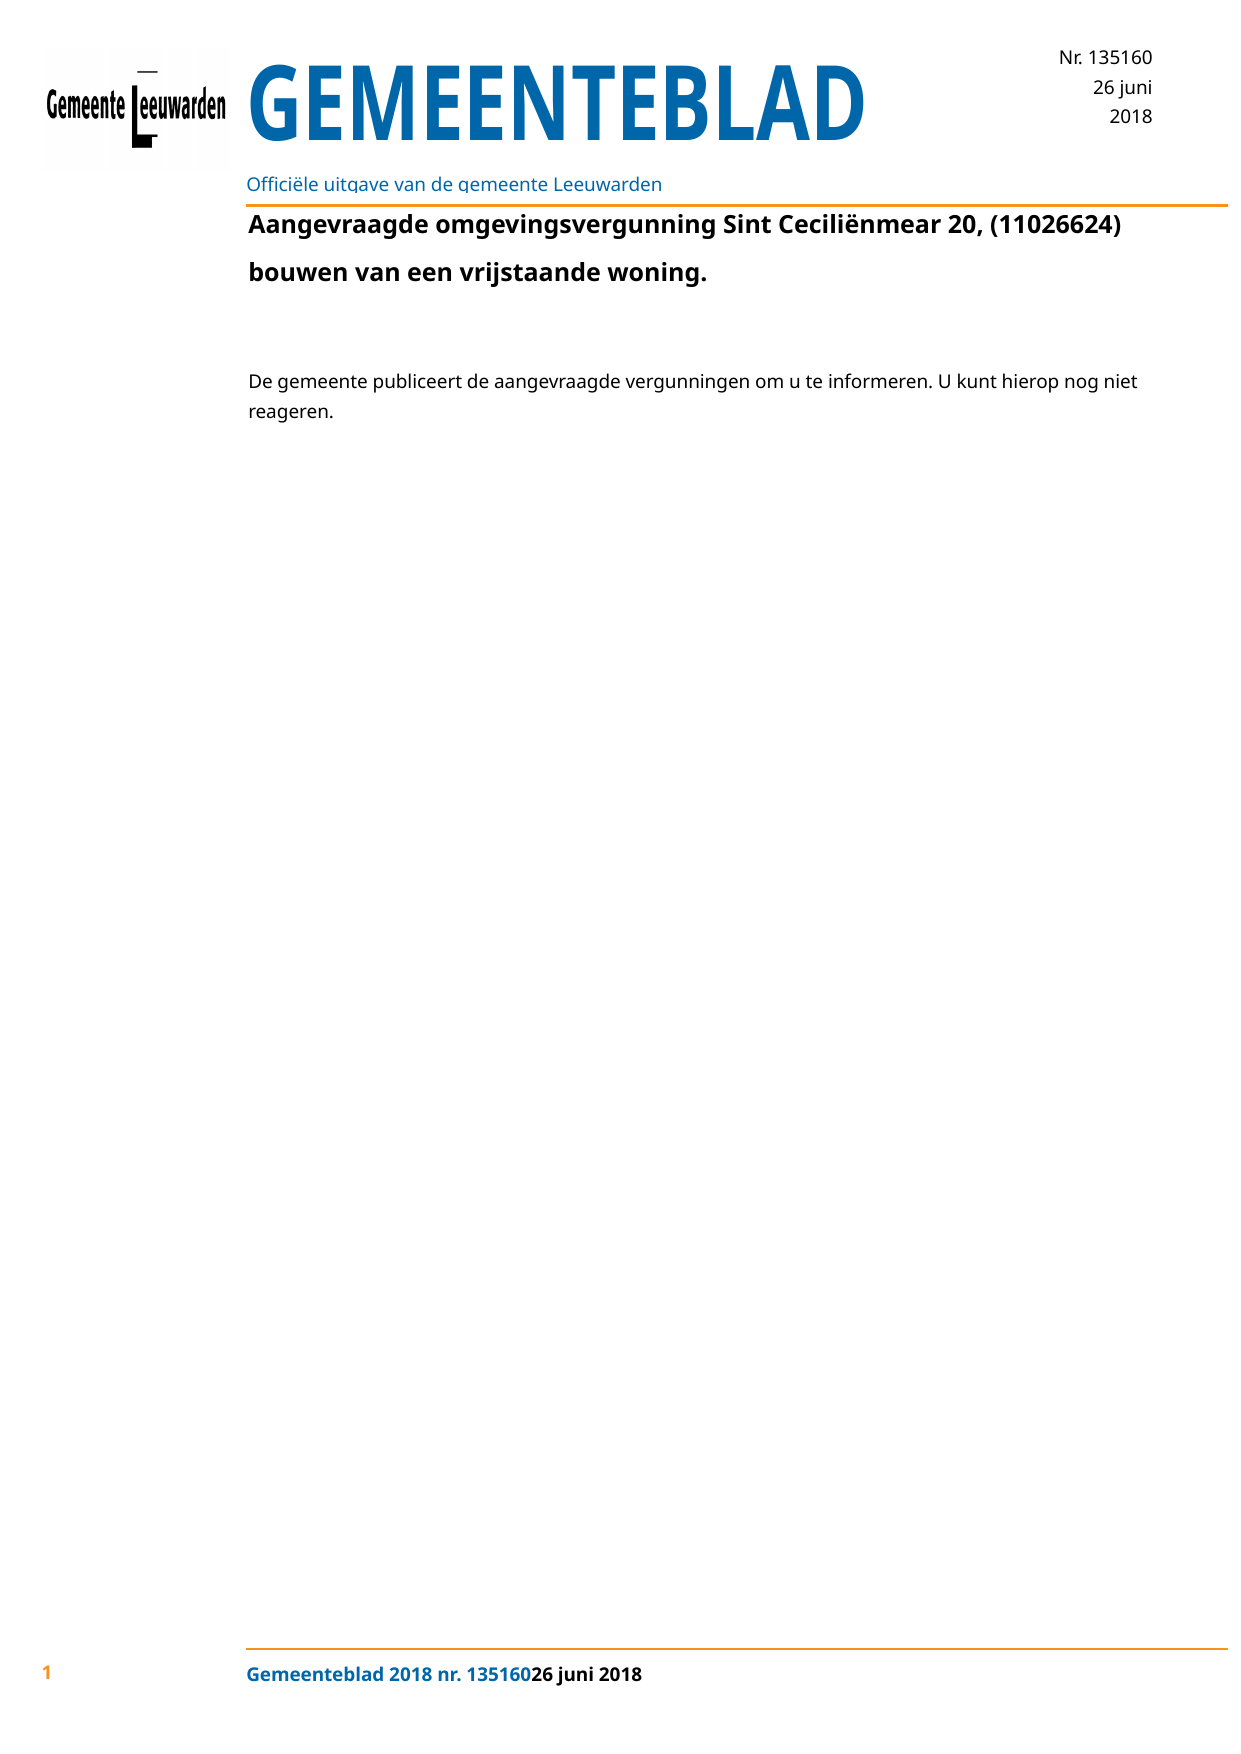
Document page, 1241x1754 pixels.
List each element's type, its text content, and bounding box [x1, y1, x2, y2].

picture [41, 47, 231, 172]
text Aangevraagde omgevingsvergunning Sint Ceciliënmear 20, (11026624) bouwen van een vrijstaande woning. [248, 207, 1152, 288]
text De gemeente publiceert de aangevraagde vergunningen om u te informeren. U kunt hierop nog niet reageren. [248, 368, 1152, 424]
